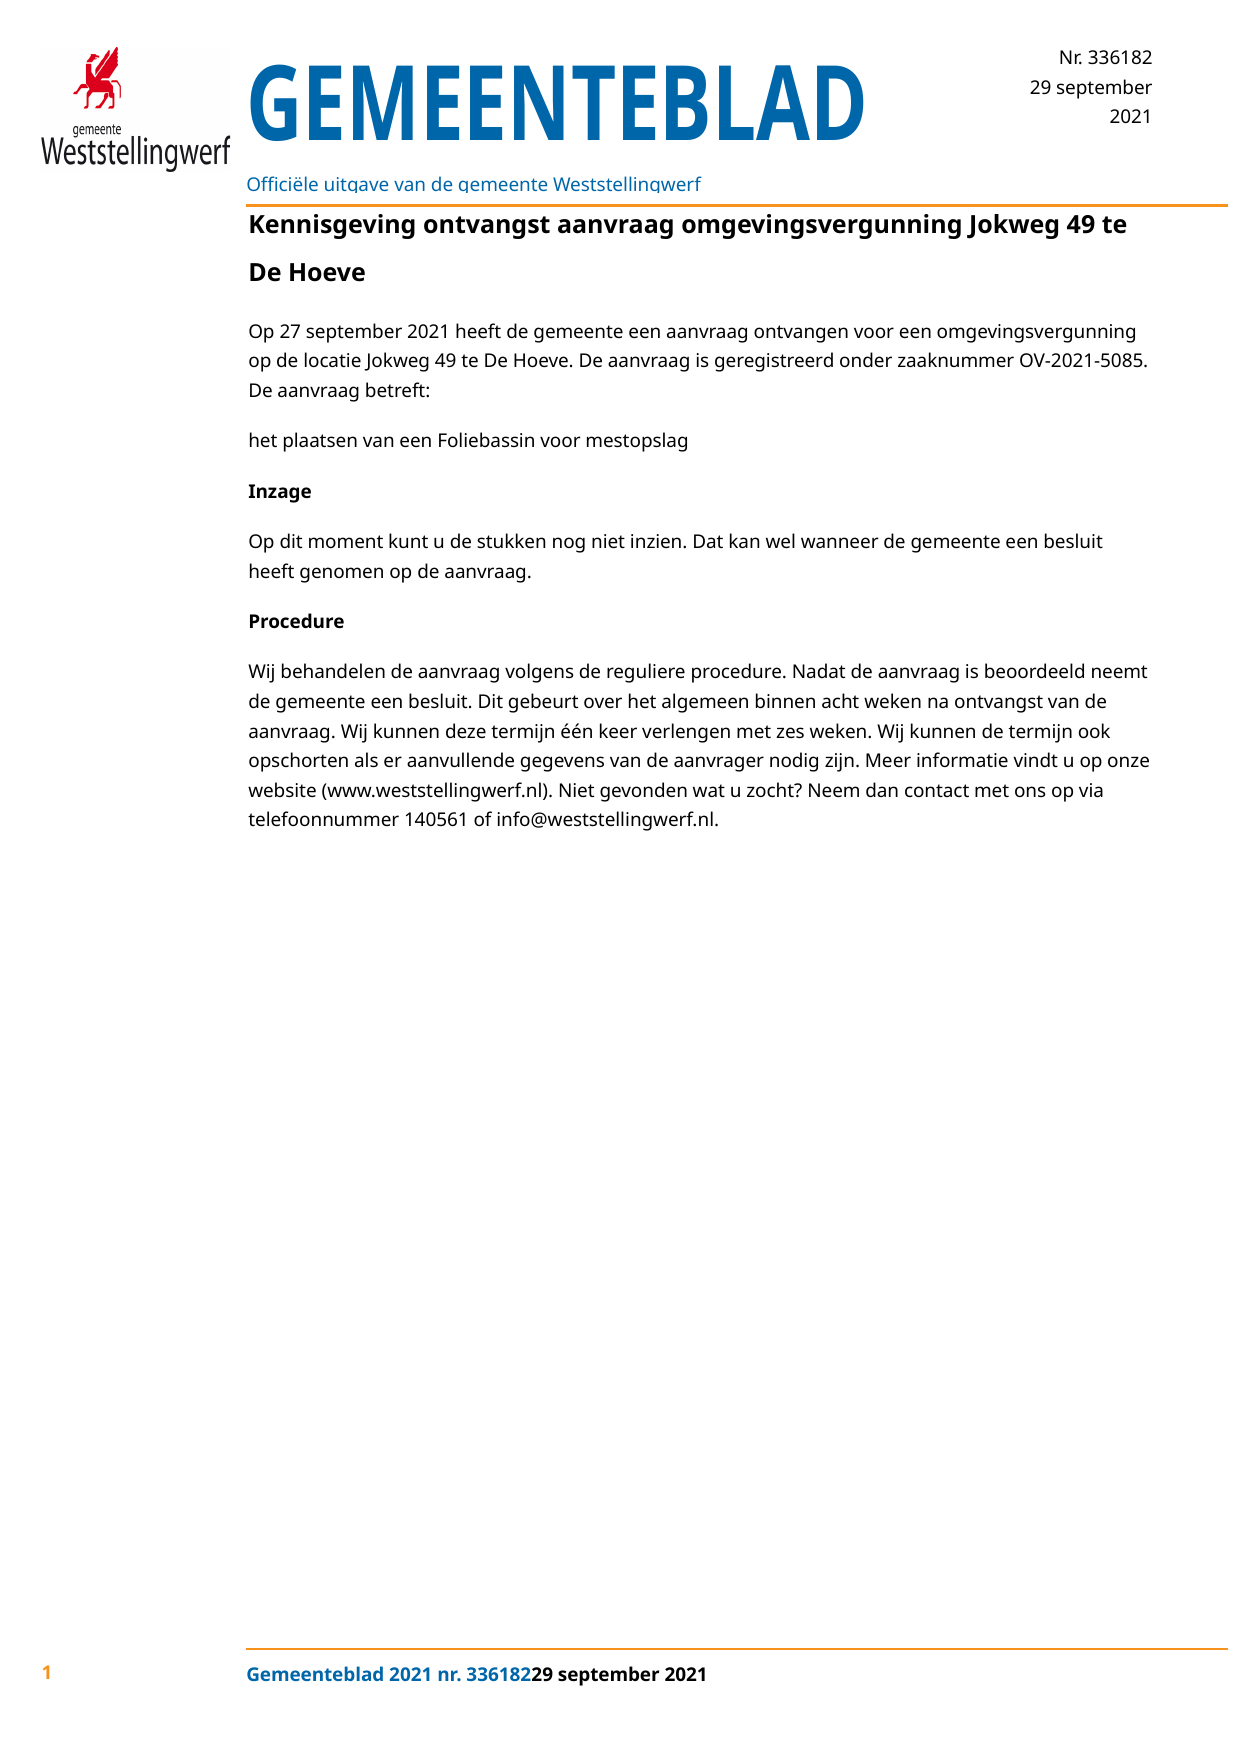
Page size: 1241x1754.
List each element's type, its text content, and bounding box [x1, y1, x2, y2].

text Kennisgeving ontvangst aanvraag omgevingsvergunning Jokweg 49 te De Hoeve [248, 207, 1152, 288]
text Op dit moment kunt u de stukken nog niet inzien. Dat kan wel wanneer de gemeente een besluit heeft genomen op de aanvraag. [248, 528, 1152, 584]
text Wij behandelen de aanvraag volgens de reguliere procedure. Nadat de aanvraag is beoordeeld neemt de gemeente een besluit. Dit gebeurt over het algemeen binnen acht weken na ontvangst van de aanvraag. Wij kunnen deze termijn één keer verlengen met zes weken. Wij kunnen de termijn ook opschorten als er aanvullende gegevens van de aanvrager nodig zijn. Meer informatie vindt u op onze website (www.weststellingwerf.nl). Niet gevonden wat u zocht? Neem dan contact met ons op via telefoonnummer 140561 of info@weststellingwerf.nl. [248, 659, 1152, 832]
text Procedure [248, 608, 1152, 634]
text Inzage [248, 478, 1152, 504]
text het plaatsen van een Foliebassin voor mestopslag [248, 427, 1152, 453]
text Op 27 september 2021 heeft de gemeente een aanvraag ontvangen voor een omgevingsvergunning op de locatie Jokweg 49 te De Hoeve. De aanvraag is geregistreerd onder zaaknummer OV-2021-5085. De aanvraag betreft: [248, 318, 1152, 403]
picture [41, 47, 231, 172]
